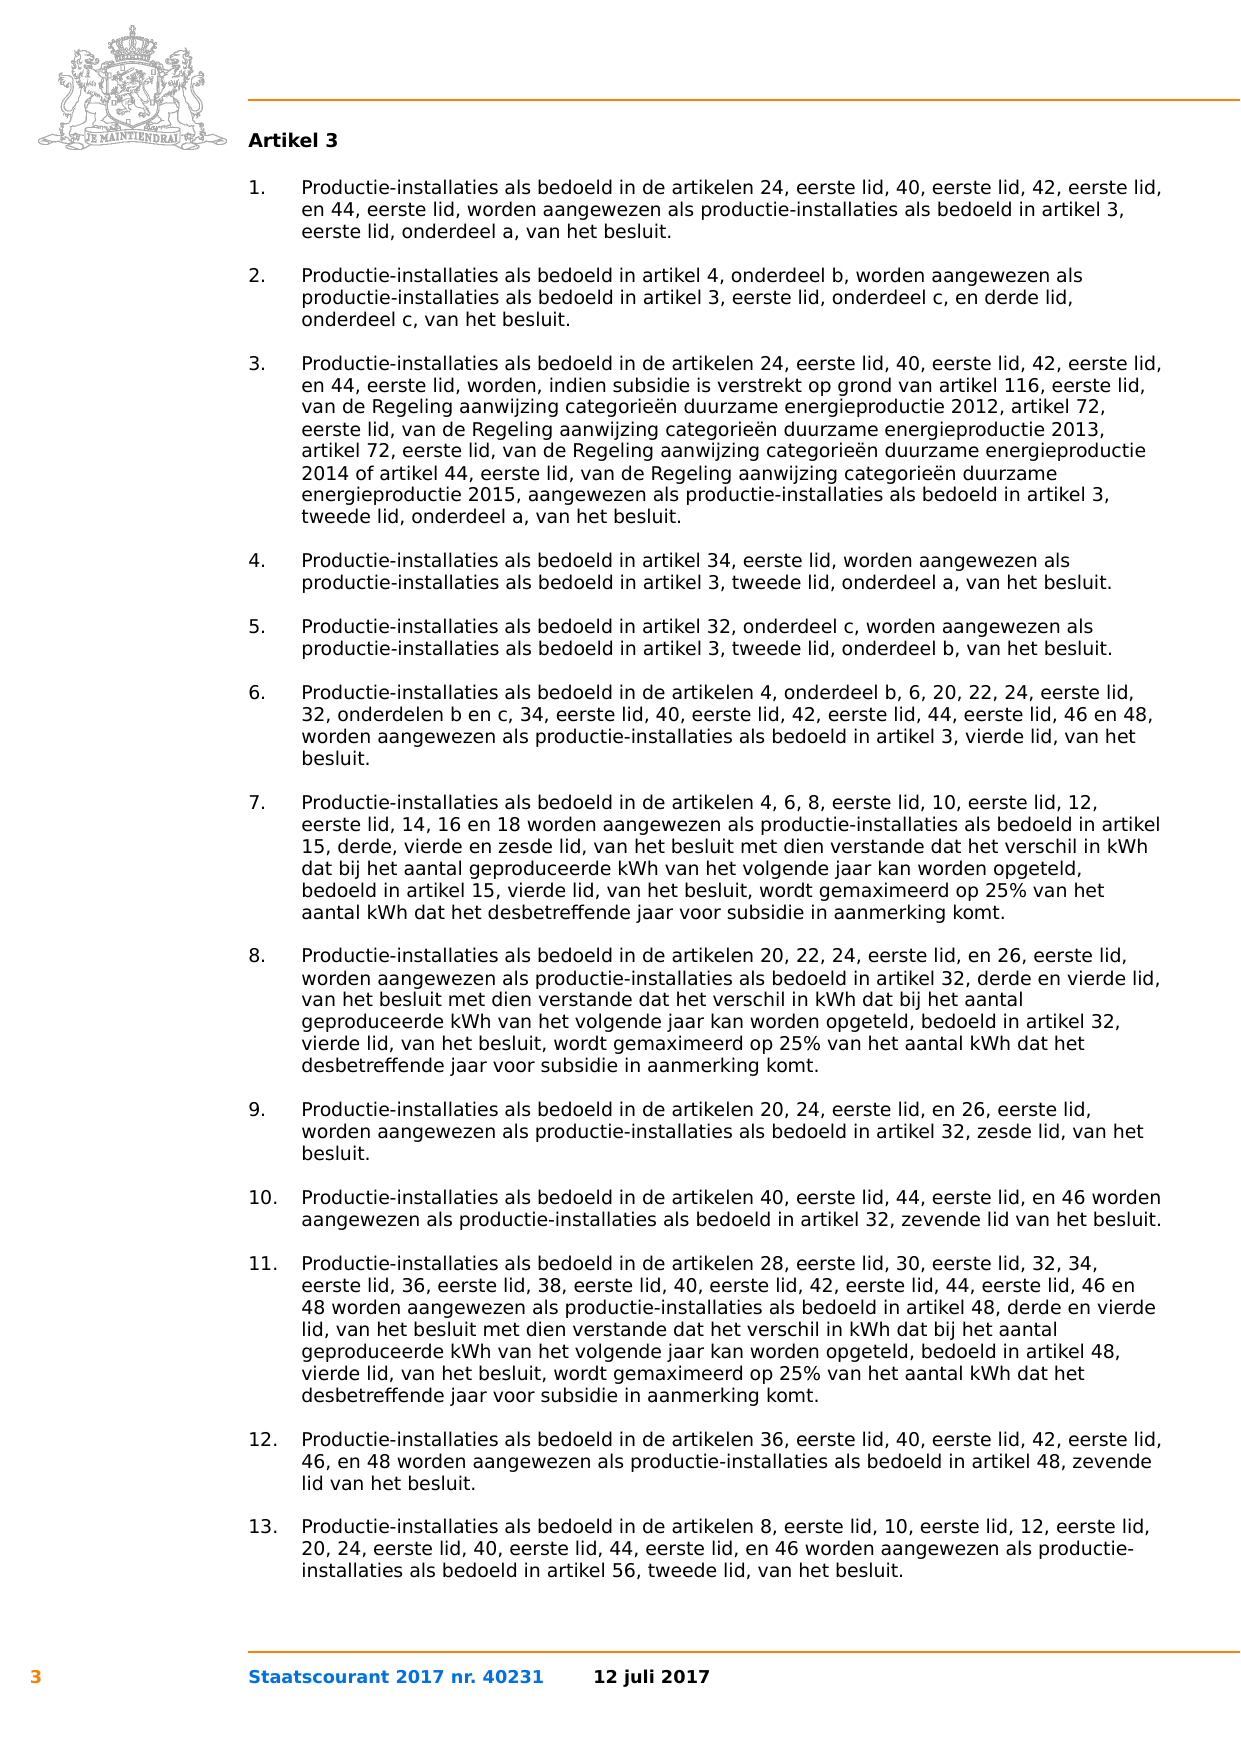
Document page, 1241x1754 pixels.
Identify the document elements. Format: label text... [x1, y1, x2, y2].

subtitle Artikel 3 [248, 130, 1163, 152]
text 10. Productie-installaties als bedoeld in de artikelen 40, eerste lid, 44, eerste lid, en 46 worden aangewezen als productie-installaties als bedoeld in artikel 32, zevende lid van het besluit. [248, 1187, 1163, 1231]
text 3. Productie-installaties als bedoeld in de artikelen 24, eerste lid, 40, eerste lid, 42, eerste lid, en 44, eerste lid, worden, indien subsidie is verstrekt op grond van artikel 116, eerste lid, van de Regeling aanwijzing categorieën duurzame energieproductie 2012, artikel 72, eerste lid, van de Regeling aanwijzing categorieën duurzame energieproductie 2013, artikel 72, eerste lid, van de Regeling aanwijzing categorieën duurzame energieproductie 2014 of artikel 44, eerste lid, van de Regeling aanwijzing categorieën duurzame energieproductie 2015, aangewezen als productie-installaties als bedoeld in artikel 3, tweede lid, onderdeel a, van het besluit. [248, 352, 1163, 528]
text 5. Productie-installaties als bedoeld in artikel 32, onderdeel c, worden aangewezen als productie-installaties als bedoeld in artikel 3, tweede lid, onderdeel b, van het besluit. [248, 616, 1163, 660]
picture [38, 25, 227, 150]
text 12. Productie-installaties als bedoeld in de artikelen 36, eerste lid, 40, eerste lid, 42, eerste lid, 46, en 48 worden aangewezen als productie-installaties als bedoeld in artikel 48, zevende lid van het besluit. [248, 1428, 1163, 1494]
text 2. Productie-installaties als bedoeld in artikel 4, onderdeel b, worden aangewezen als productie-installaties als bedoeld in artikel 3, eerste lid, onderdeel c, en derde lid, onderdeel c, van het besluit. [248, 265, 1163, 331]
text 4. Productie-installaties als bedoeld in artikel 34, eerste lid, worden aangewezen als productie-installaties als bedoeld in artikel 3, tweede lid, onderdeel a, van het besluit. [248, 550, 1163, 594]
text 9. Productie-installaties als bedoeld in de artikelen 20, 24, eerste lid, en 26, eerste lid, worden aangewezen als productie-installaties als bedoeld in artikel 32, zesde lid, van het besluit. [248, 1099, 1163, 1165]
text 1. Productie-installaties als bedoeld in de artikelen 24, eerste lid, 40, eerste lid, 42, eerste lid, en 44, eerste lid, worden aangewezen als productie-installaties als bedoeld in artikel 3, eerste lid, onderdeel a, van het besluit. [248, 177, 1163, 243]
text 8. Productie-installaties als bedoeld in de artikelen 20, 22, 24, eerste lid, en 26, eerste lid, worden aangewezen als productie-installaties als bedoeld in artikel 32, derde en vierde lid, van het besluit met dien verstande dat het verschil in kWh dat bij het aantal geproduceerde kWh van het volgende jaar kan worden opgeteld, bedoeld in artikel 32, vierde lid, van het besluit, wordt gemaximeerd op 25% van het aantal kWh dat het desbetreffende jaar voor subsidie in aanmerking komt. [248, 945, 1163, 1077]
text 6. Productie-installaties als bedoeld in de artikelen 4, onderdeel b, 6, 20, 22, 24, eerste lid, 32, onderdelen b en c, 34, eerste lid, 40, eerste lid, 42, eerste lid, 44, eerste lid, 46 en 48, worden aangewezen als productie-installaties als bedoeld in artikel 3, vierde lid, van het besluit. [248, 682, 1163, 770]
text 11. Productie-installaties als bedoeld in de artikelen 28, eerste lid, 30, eerste lid, 32, 34, eerste lid, 36, eerste lid, 38, eerste lid, 40, eerste lid, 42, eerste lid, 44, eerste lid, 46 en 48 worden aangewezen als productie-installaties als bedoeld in artikel 48, derde en vierde lid, van het besluit met dien verstande dat het verschil in kWh dat bij het aantal geproduceerde kWh van het volgende jaar kan worden opgeteld, bedoeld in artikel 48, vierde lid, van het besluit, wordt gemaximeerd op 25% van het aantal kWh dat het desbetreffende jaar voor subsidie in aanmerking komt. [248, 1253, 1163, 1407]
text 7. Productie-installaties als bedoeld in de artikelen 4, 6, 8, eerste lid, 10, eerste lid, 12, eerste lid, 14, 16 en 18 worden aangewezen als productie-installaties als bedoeld in artikel 15, derde, vierde en zesde lid, van het besluit met dien verstande dat het verschil in kWh dat bij het aantal geproduceerde kWh van het volgende jaar kan worden opgeteld, bedoeld in artikel 15, vierde lid, van het besluit, wordt gemaximeerd op 25% van het aantal kWh dat het desbetreffende jaar voor subsidie in aanmerking komt. [248, 792, 1163, 923]
text 13. Productie-installaties als bedoeld in de artikelen 8, eerste lid, 10, eerste lid, 12, eerste lid, 20, 24, eerste lid, 40, eerste lid, 44, eerste lid, en 46 worden aangewezen als productie-installaties als bedoeld in artikel 56, tweede lid, van het besluit. [248, 1516, 1163, 1582]
